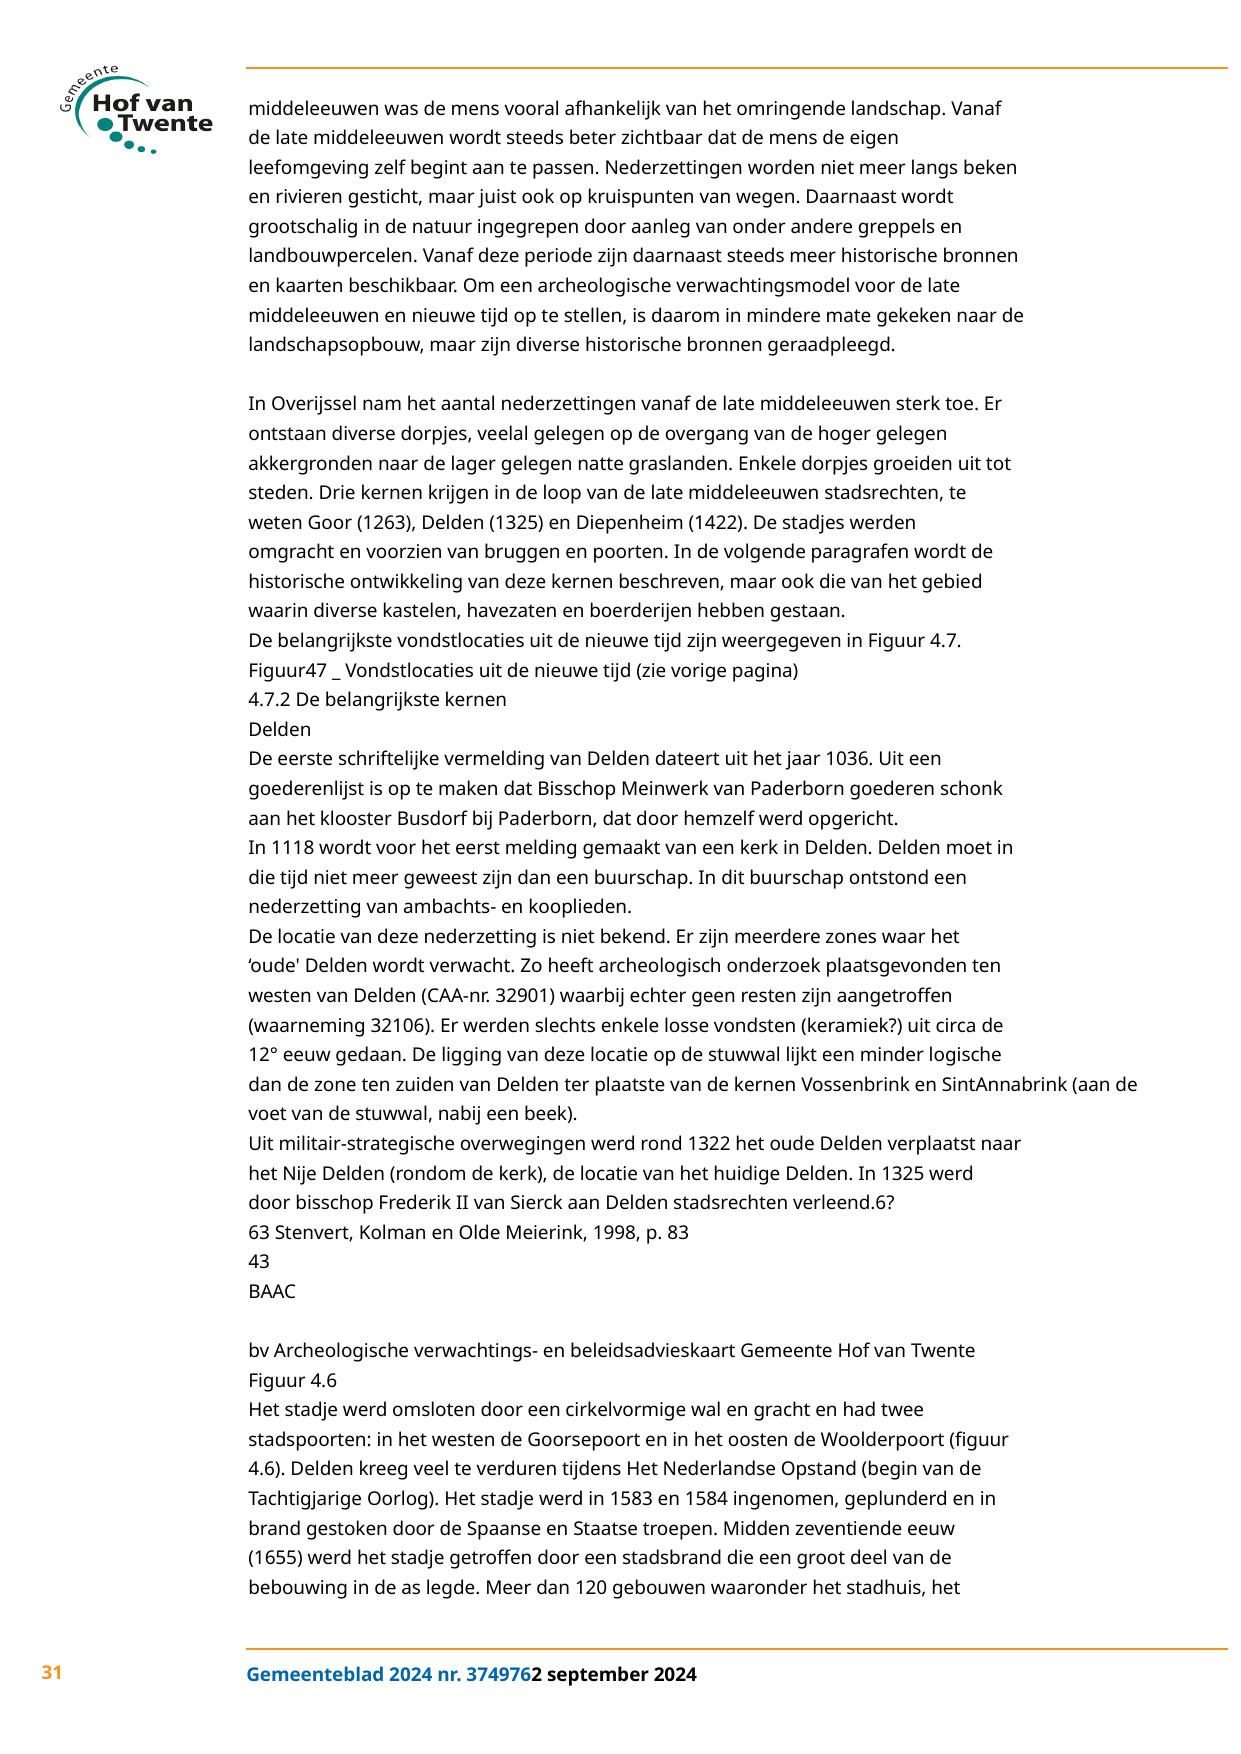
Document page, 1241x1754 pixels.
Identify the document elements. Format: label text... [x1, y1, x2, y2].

text omgracht en voorzien van bruggen en poorten. In de volgende paragrafen wordt de [248, 538, 1152, 564]
text 63 Stenvert, Kolman en Olde Meierink, 1998, p. 83 [248, 1219, 1152, 1245]
text Figuur47 _ Vondstlocaties uit de nieuwe tijd (zie vorige pagina) [248, 657, 1152, 683]
text 43 [248, 1248, 1152, 1274]
text De belangrijkste vondstlocaties uit de nieuwe tijd zijn weergegeven in Figuur 4.7. [248, 627, 1152, 653]
text aan het klooster Busdorf bij Paderborn, dat door hemzelf werd opgericht. [248, 805, 1152, 831]
text middeleeuwen en nieuwe tijd op te stellen, is daarom in mindere mate gekeken naar de [248, 302, 1152, 328]
text waarin diverse kastelen, havezaten en boerderijen hebben gestaan. [248, 598, 1152, 623]
text steden. Drie kernen krijgen in de loop van de late middeleeuwen stadsrechten, te [248, 479, 1152, 505]
text 12° eeuw gedaan. De ligging van deze locatie op de stuwwal lijkt een minder logische [248, 1041, 1152, 1067]
text landschapsopbouw, maar zijn diverse historische bronnen geraadpleegd. [248, 331, 1152, 357]
text De eerste schriftelijke vermelding van Delden dateert uit het jaar 1036. Uit een [248, 746, 1152, 771]
text ‘oude' Delden wordt verwacht. Zo heeft archeologisch onderzoek plaatsgevonden ten [248, 953, 1152, 978]
text leefomgeving zelf begint aan te passen. Nederzettingen worden niet meer langs beken [248, 154, 1152, 180]
text Tachtigjarige Oorlog). Het stadje werd in 1583 en 1584 ingenomen, geplunderd en in [248, 1485, 1152, 1511]
text ontstaan diverse dorpjes, veelal gelegen op de overgang van de hoger gelegen [248, 420, 1152, 446]
text historische ontwikkeling van deze kernen beschreven, maar ook die van het gebied [248, 568, 1152, 594]
text en rivieren gesticht, maar juist ook op kruispunten van wegen. Daarnaast wordt [248, 183, 1152, 209]
text door bisschop Frederik II van Sierck aan Delden stadsrechten verleend.6? [248, 1189, 1152, 1215]
text De locatie van deze nederzetting is niet bekend. Er zijn meerdere zones waar het [248, 923, 1152, 949]
text Figuur 4.6 [248, 1367, 1152, 1393]
text Uit militair-strategische overwegingen werd rond 1322 het oude Delden verplaatst naar [248, 1130, 1152, 1156]
text die tijd niet meer geweest zijn dan een buurschap. In dit buurschap ontstond een [248, 864, 1152, 890]
text goederenlijst is op te maken dat Bisschop Meinwerk van Paderborn goederen schonk [248, 775, 1152, 801]
text In 1118 wordt voor het eerst melding gemaakt van een kerk in Delden. Delden moet in [248, 834, 1152, 860]
text Delden [248, 716, 1152, 742]
text bv Archeologische verwachtings- en beleidsadvieskaart Gemeente Hof van Twente [248, 1337, 1152, 1363]
text nederzetting van ambachts- en kooplieden. [248, 893, 1152, 919]
text grootschalig in de natuur ingegrepen door aanleg van onder andere greppels en [248, 213, 1152, 239]
text landbouwpercelen. Vanaf deze periode zijn daarnaast steeds meer historische bronnen [248, 243, 1152, 268]
text (waarneming 32106). Er werden slechts enkele losse vondsten (keramiek?) uit circa de [248, 1012, 1152, 1038]
text BAAC [248, 1278, 1152, 1304]
text (1655) werd het stadje getroffen door een stadsbrand die een groot deel van de [248, 1544, 1152, 1570]
text de late middeleeuwen wordt steeds beter zichtbaar dat de mens de eigen [248, 124, 1152, 150]
text weten Goor (1263), Delden (1325) en Diepenheim (1422). De stadjes werden [248, 509, 1152, 535]
text In Overijssel nam het aantal nederzettingen vanaf de late middeleeuwen sterk toe. Er [248, 391, 1152, 416]
text middeleeuwen was de mens vooral afhankelijk van het omringende landschap. Vanaf [248, 95, 1152, 121]
text brand gestoken door de Spaanse en Staatse troepen. Midden zeventiende eeuw [248, 1515, 1152, 1541]
text bebouwing in de as legde. Meer dan 120 gebouwen waaronder het stadhuis, het [248, 1574, 1152, 1600]
text het Nije Delden (rondom de kerk), de locatie van het huidige Delden. In 1325 werd [248, 1160, 1152, 1186]
text 4.7.2 De belangrijkste kernen [248, 686, 1152, 712]
picture [41, 47, 231, 172]
text Het stadje werd omsloten door een cirkelvormige wal en gracht en had twee [248, 1396, 1152, 1422]
text en kaarten beschikbaar. Om een archeologische verwachtingsmodel voor de late [248, 272, 1152, 298]
text dan de zone ten zuiden van Delden ter plaatste van de kernen Vossenbrink en SintAnnabrink (aan de voet van de stuwwal, nabij een beek). [248, 1071, 1152, 1126]
text stadspoorten: in het westen de Goorsepoort en in het oosten de Woolderpoort (figuur [248, 1426, 1152, 1452]
text akkergronden naar de lager gelegen natte graslanden. Enkele dorpjes groeiden uit tot [248, 450, 1152, 476]
text 4.6). Delden kreeg veel te verduren tijdens Het Nederlandse Opstand (begin van de [248, 1456, 1152, 1481]
text westen van Delden (CAA-nr. 32901) waarbij echter geen resten zijn aangetroffen [248, 982, 1152, 1008]
